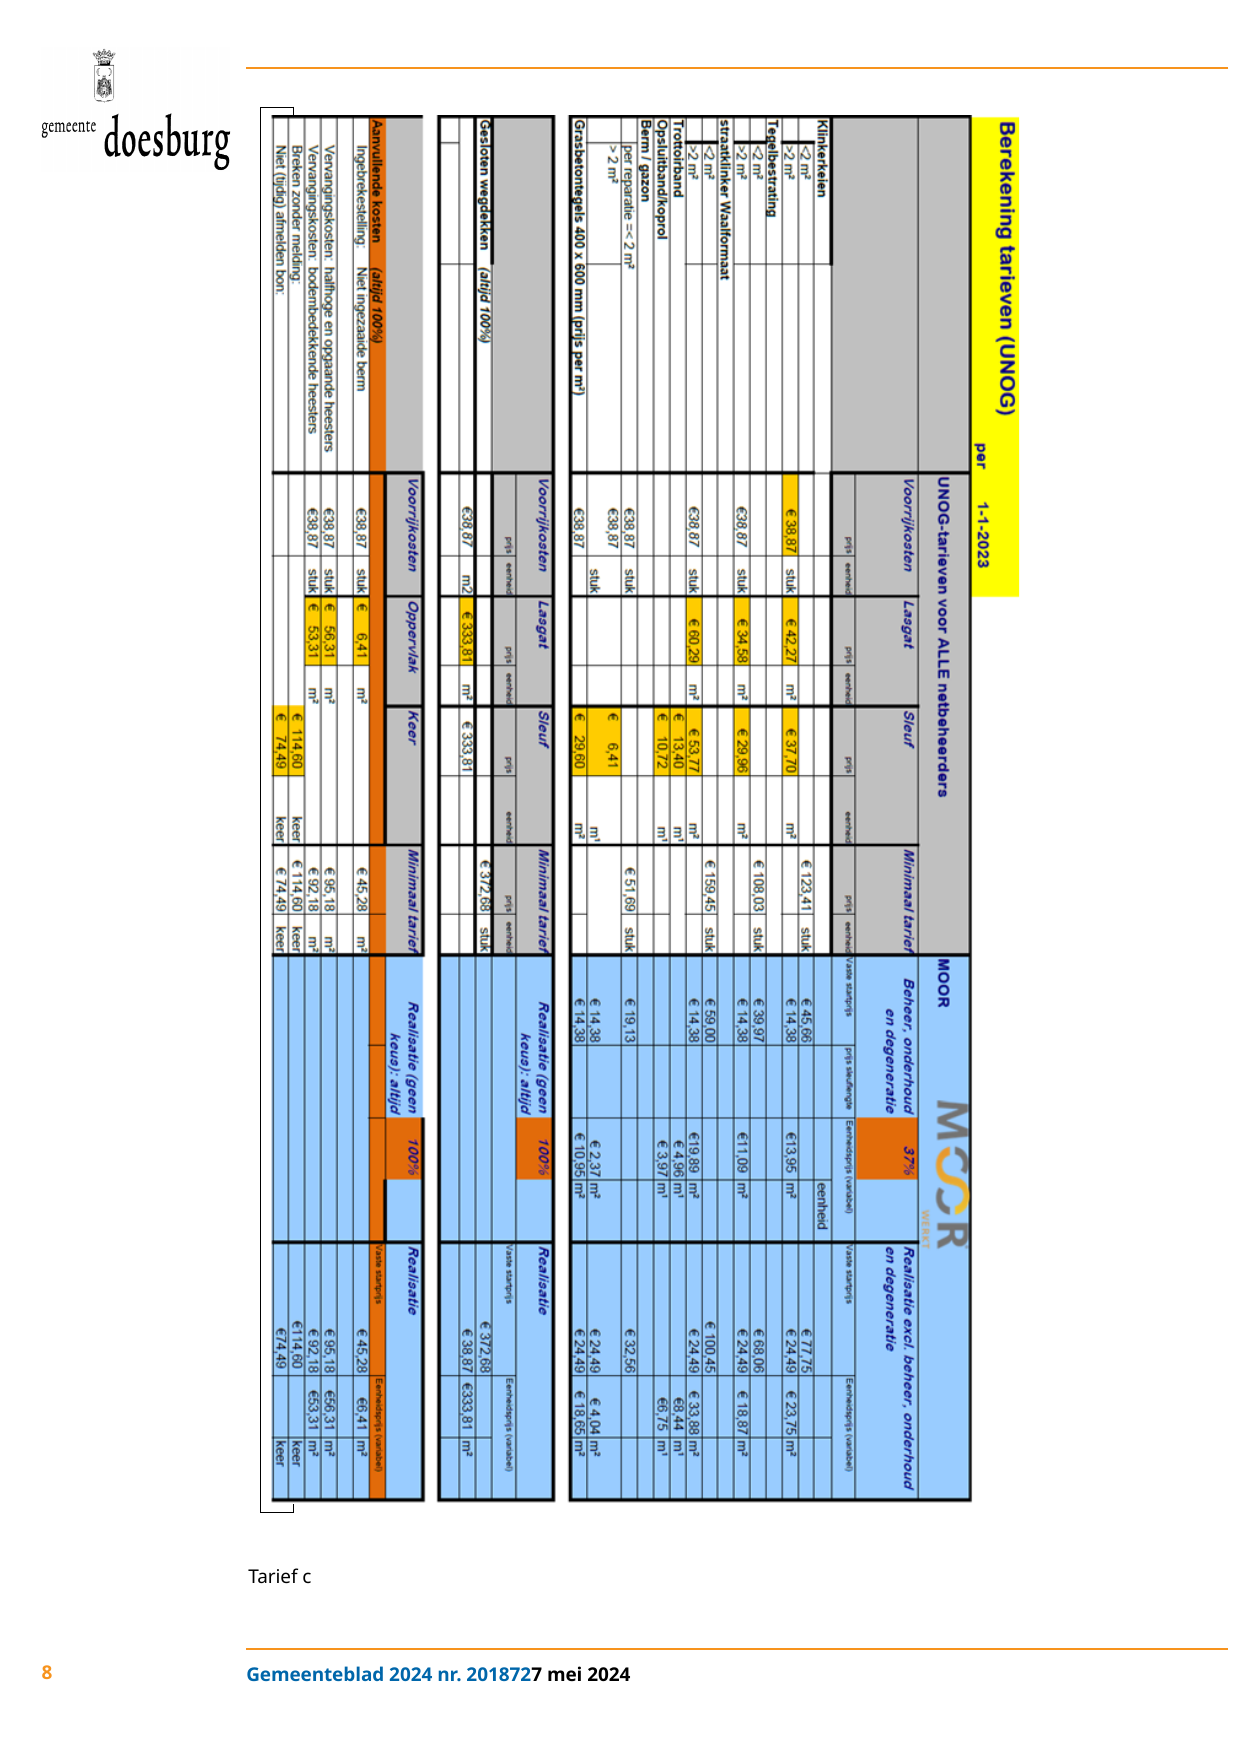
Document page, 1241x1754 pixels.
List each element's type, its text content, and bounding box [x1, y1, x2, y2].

text Tarief c [248, 1563, 1152, 1589]
picture [268, 115, 1020, 1504]
picture [41, 47, 231, 172]
